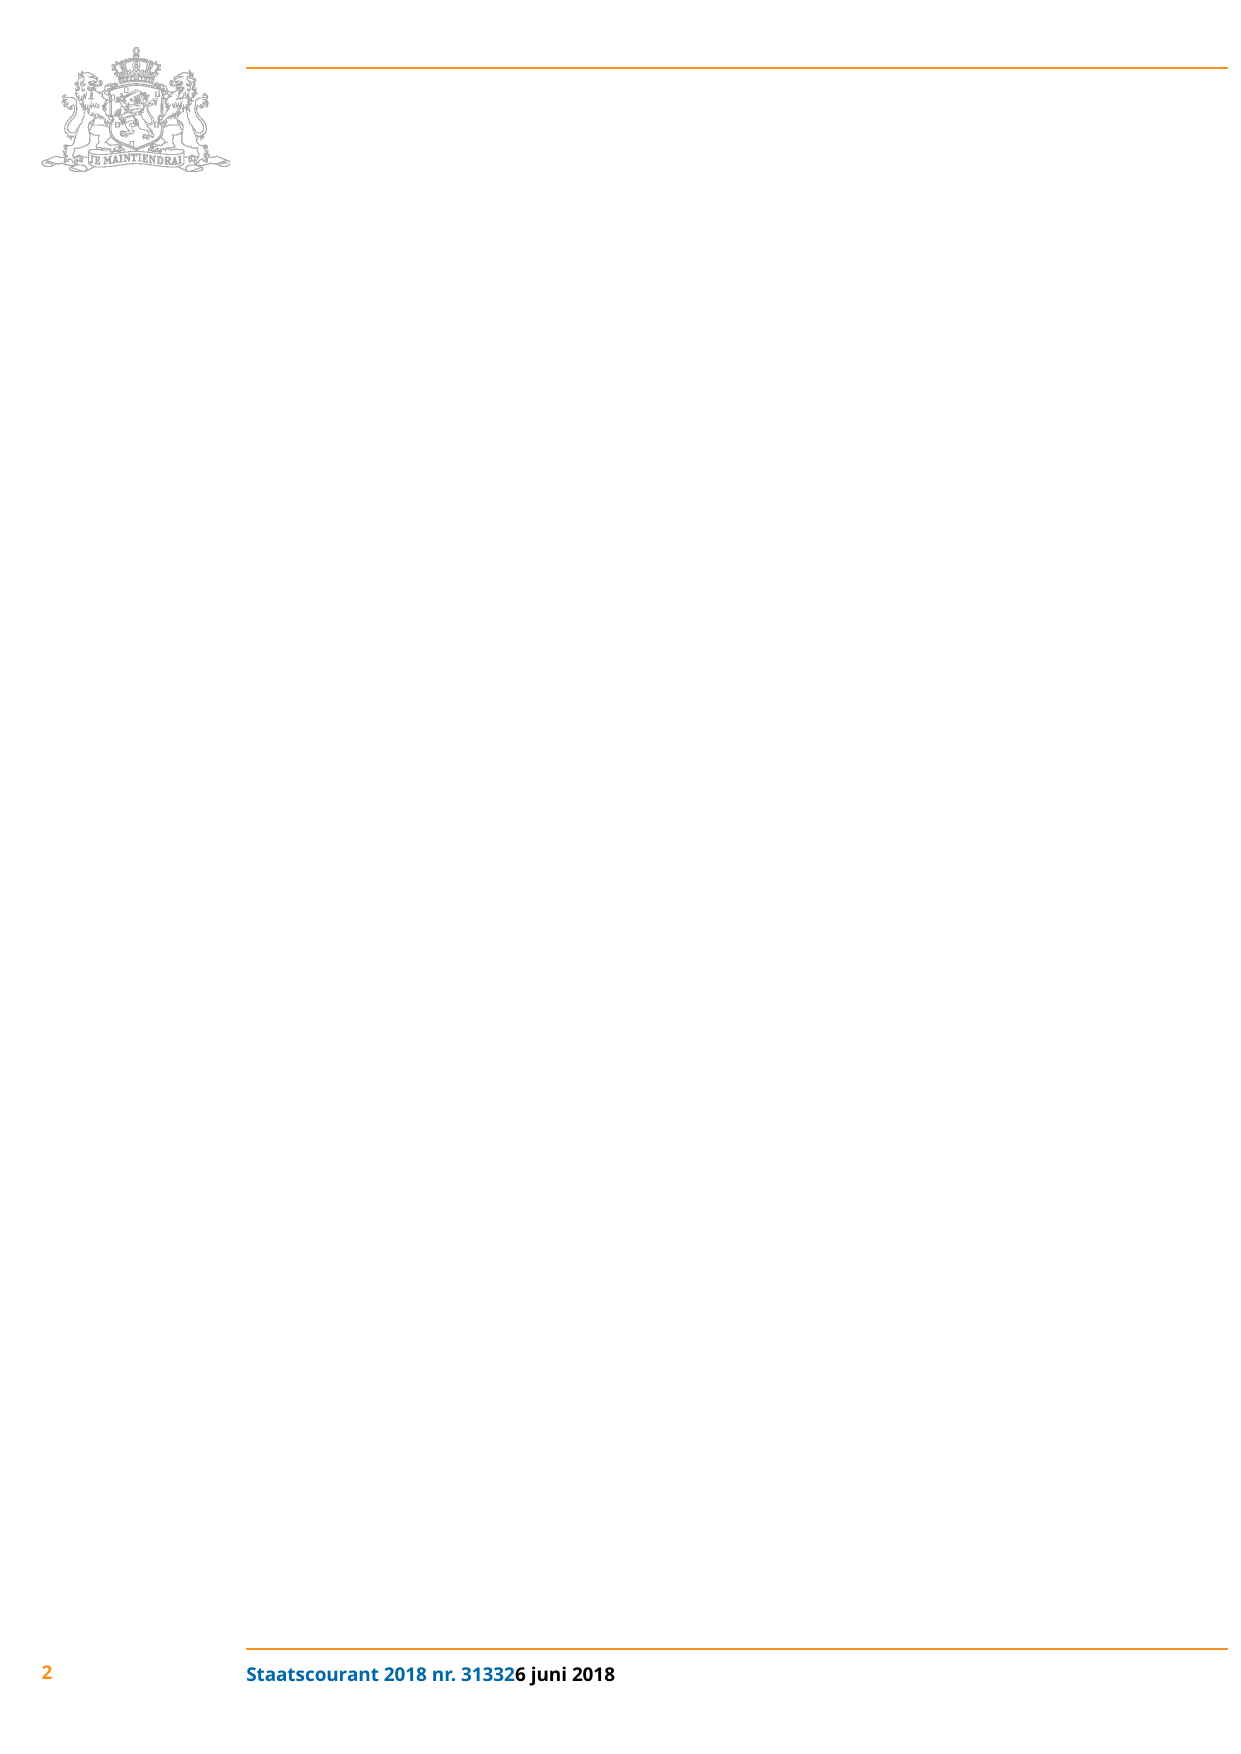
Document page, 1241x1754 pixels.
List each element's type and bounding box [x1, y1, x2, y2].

picture [41, 47, 231, 172]
